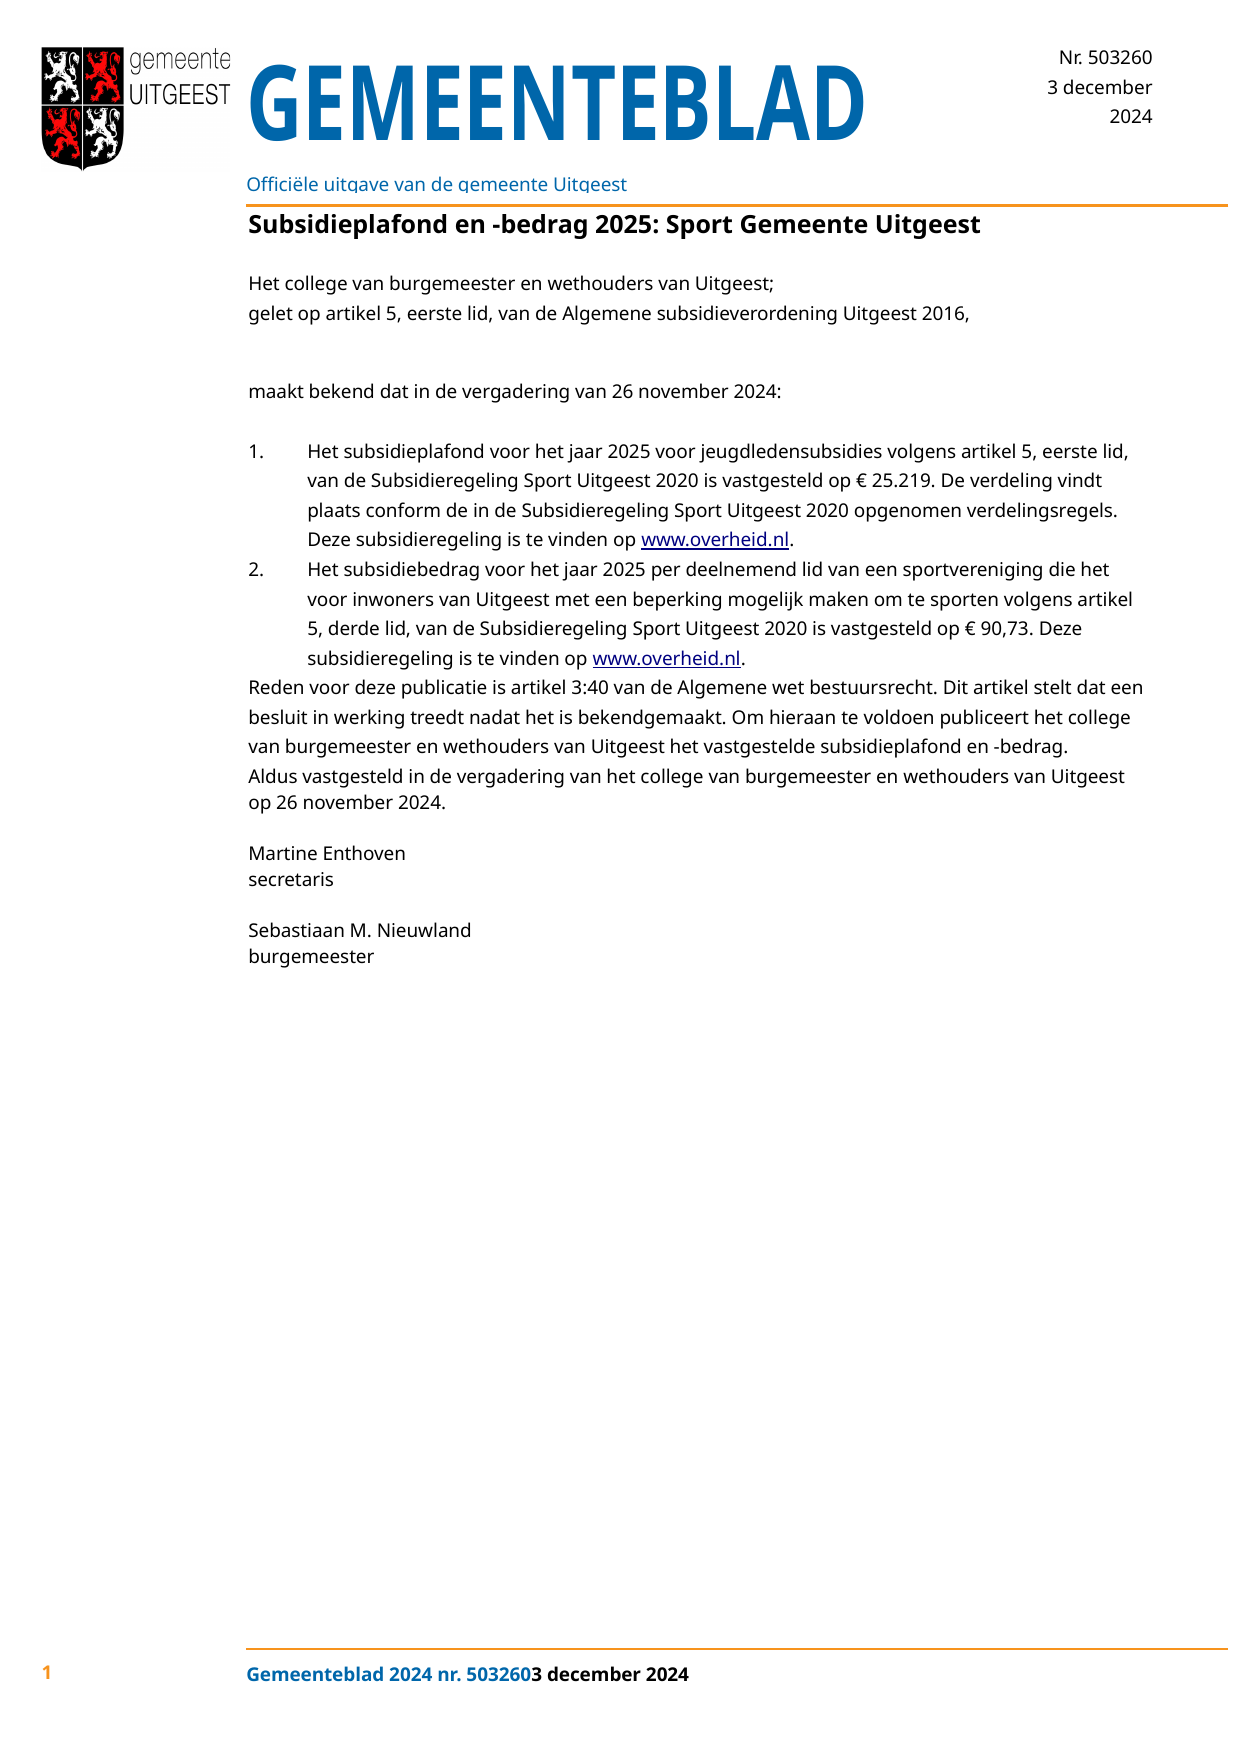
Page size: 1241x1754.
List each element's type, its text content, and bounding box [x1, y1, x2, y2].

text Subsidieplafond en -bedrag 2025: Sport Gemeente Uitgeest [248, 207, 1152, 241]
list Het subsidiebedrag voor het jaar 2025 per deelnemend lid van een sportvereniging die het voor inwoners van Uitgeest met een beperking mogelijk maken om te sporten volgens artikel 5, derde lid, van de Subsidieregeling Sport Uitgeest 2020 is vastgesteld op € 90,73. Deze subsidieregeling is te vinden op www.overheid.nl. [248, 556, 1152, 671]
text gelet op artikel 5, eerste lid, van de Algemene subsidieverordening Uitgeest 2016, [248, 300, 1152, 326]
list Het subsidieplafond voor het jaar 2025 voor jeugdledensubsidies volgens artikel 5, eerste lid, van de Subsidieregeling Sport Uitgeest 2020 is vastgesteld op € 25.219. De verdeling vindt plaats conform de in de Subsidieregeling Sport Uitgeest 2020 opgenomen verdelingsregels. Deze subsidieregeling is te vinden op www.overheid.nl. [248, 438, 1152, 552]
text Martine Enthoven [248, 841, 1152, 866]
text Sebastiaan M. Nieuwland [248, 918, 1152, 943]
text Reden voor deze publicatie is artikel 3:40 van de Algemene wet bestuursrecht. Dit artikel stelt dat een besluit in werking treedt nadat het is bekendgemaakt. Om hieraan te voldoen publiceert het college van burgemeester en wethouders van Uitgeest het vastgestelde subsidieplafond en -bedrag. [248, 674, 1152, 759]
text burgemeester [248, 943, 1152, 969]
text Het college van burgemeester en wethouders van Uitgeest; [248, 270, 1152, 296]
text secretaris [248, 866, 1152, 892]
text Aldus vastgesteld in de vergadering van het college van burgemeester en wethouders van Uitgeest op 26 november 2024. [248, 763, 1152, 815]
picture [41, 47, 231, 172]
text maakt bekend dat in de vergadering van 26 november 2024: [248, 379, 1152, 404]
